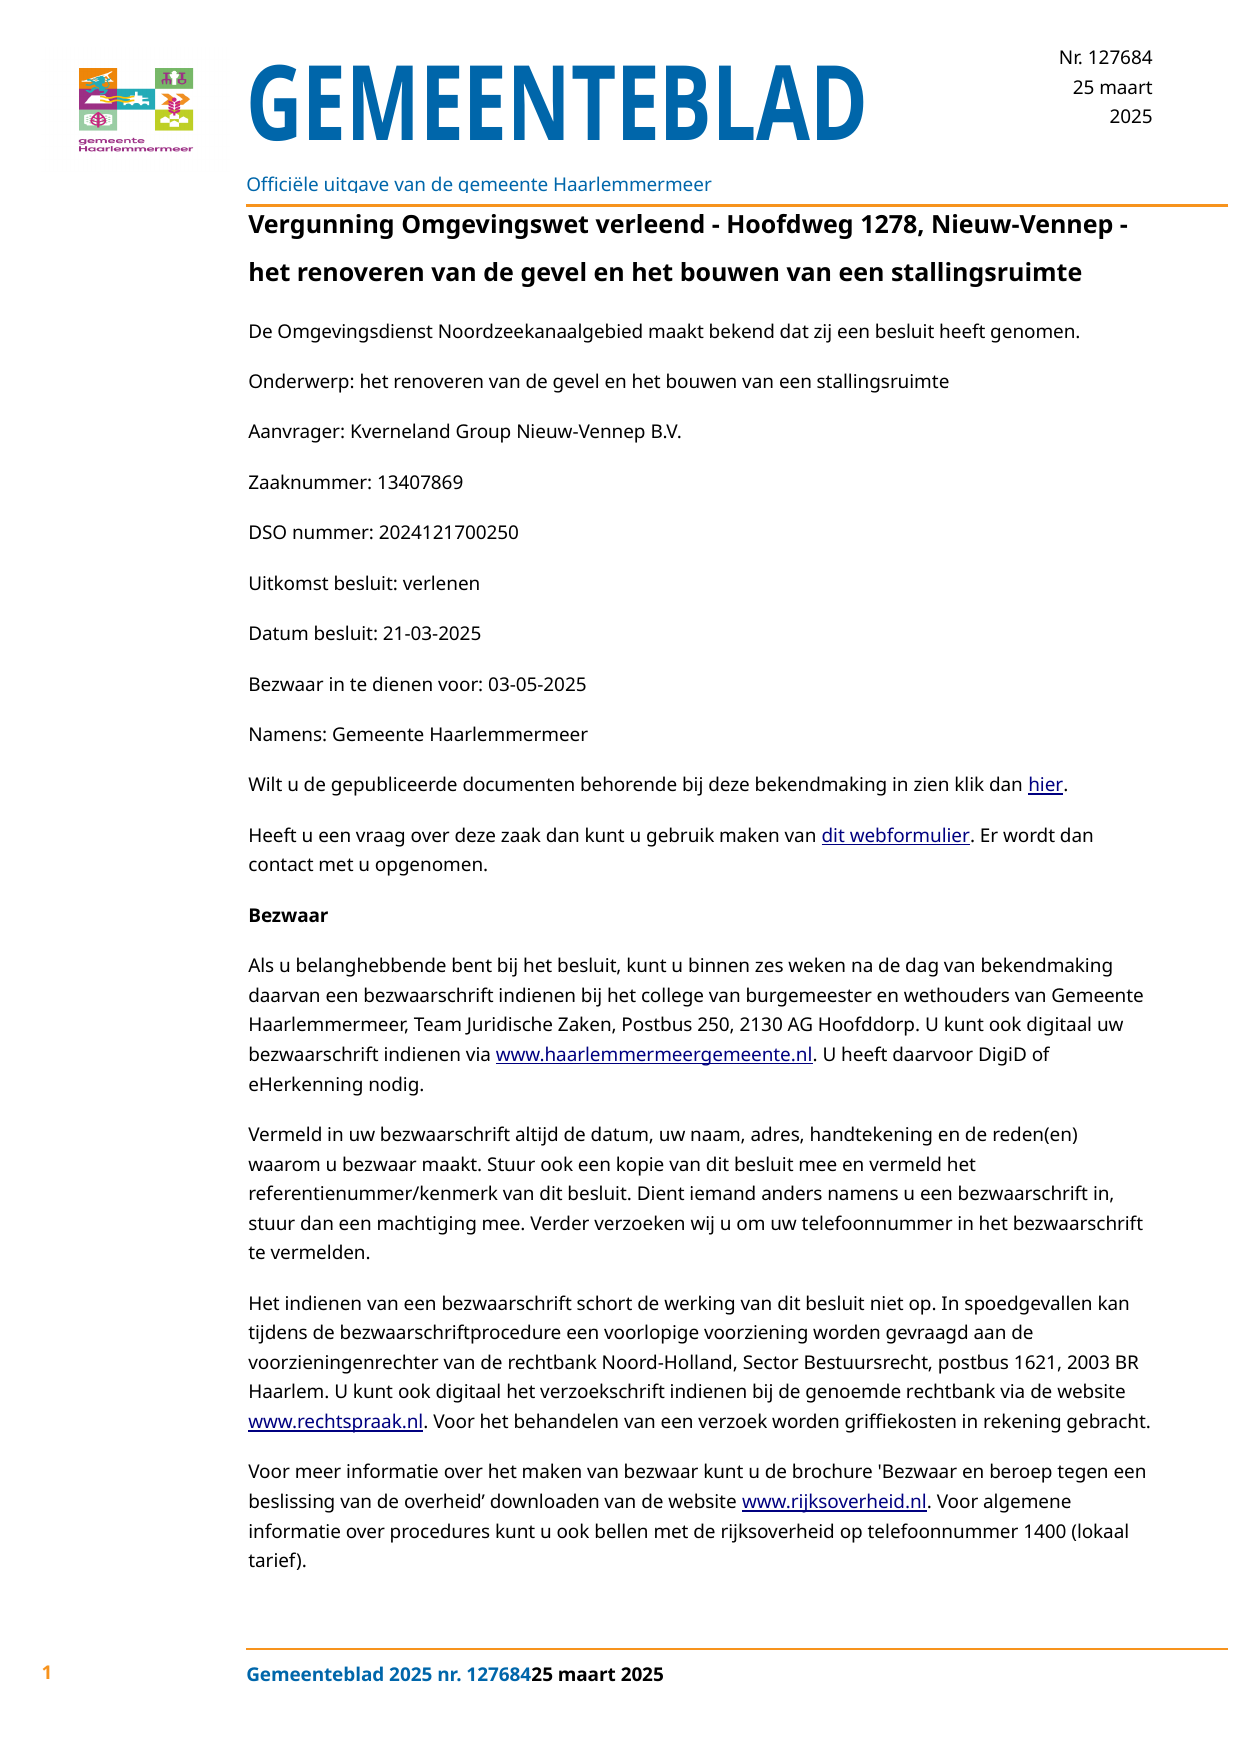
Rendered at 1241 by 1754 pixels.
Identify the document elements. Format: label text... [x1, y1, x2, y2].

text Zaaknummer: 13407869 [248, 469, 1152, 495]
text Als u belanghebbende bent bij het besluit, kunt u binnen zes weken na de dag van bekendmaking daarvan een bezwaarschrift indienen bij het college van burgemeester en wethouders van Gemeente Haarlemmermeer, Team Juridische Zaken, Postbus 250, 2130 AG Hoofddorp. U kunt ook digitaal uw bezwaarschrift indienen via www.haarlemmermeergemeente.nl. U heeft daarvoor DigiD of eHerkenning nodig. [248, 952, 1152, 1097]
text Datum besluit: 21-03-2025 [248, 620, 1152, 646]
text Wilt u de gepubliceerde documenten behorende bij deze bekendmaking in zien klik dan hier. [248, 772, 1152, 797]
text De Omgevingsdienst Noordzeekanaalgebied maakt bekend dat zij een besluit heeft genomen. [248, 318, 1152, 344]
text DSO nummer: 2024121700250 [248, 519, 1152, 545]
text Aanvrager: Kverneland Group Nieuw-Vennep B.V. [248, 419, 1152, 444]
text Voor meer informatie over het maken van bezwaar kunt u de brochure 'Bezwaar en beroep tegen een beslissing van de overheid’ downloaden van de website www.rijksoverheid.nl. Voor algemene informatie over procedures kunt u ook bellen met de rijksoverheid op telefoonnummer 1400 (lokaal tarief). [248, 1459, 1152, 1573]
text Heeft u een vraag over deze zaak dan kunt u gebruik maken van dit webformulier. Er wordt dan contact met u opgenomen. [248, 822, 1152, 877]
text Het indienen van een bezwaarschrift schort de werking van dit besluit niet op. In spoedgevallen kan tijdens de bezwaarschriftprocedure een voorlopige voorziening worden gevraagd aan de voorzieningenrechter van de rechtbank Noord-Holland, Sector Bestuursrecht, postbus 1621, 2003 BR Haarlem. U kunt ook digitaal het verzoekschrift indienen bij de genoemde rechtbank via de website www.rechtspraak.nl. Voor het behandelen van een verzoek worden griffiekosten in rekening gebracht. [248, 1290, 1152, 1434]
text Vergunning Omgevingswet verleend - Hoofdweg 1278, Nieuw-Vennep - het renoveren van de gevel en het bouwen van een stallingsruimte [248, 207, 1152, 288]
text Namens: Gemeente Haarlemmermeer [248, 721, 1152, 747]
text Onderwerp: het renoveren van de gevel en het bouwen van een stallingsruimte [248, 368, 1152, 394]
text Uitkomst besluit: verlenen [248, 570, 1152, 596]
text Vermeld in uw bezwaarschrift altijd de datum, uw naam, adres, handtekening en de reden(en) waarom u bezwaar maakt. Stuur ook een kopie van dit besluit mee en vermeld het referentienummer/kenmerk van dit besluit. Dient iemand anders namens u een bezwaarschrift in, stuur dan een machtiging mee. Verder verzoeken wij u om uw telefoonnummer in het bezwaarschrift te vermelden. [248, 1121, 1152, 1265]
picture [41, 47, 231, 172]
text Bezwaar [248, 902, 1152, 928]
text Bezwaar in te dienen voor: 03-05-2025 [248, 671, 1152, 697]
